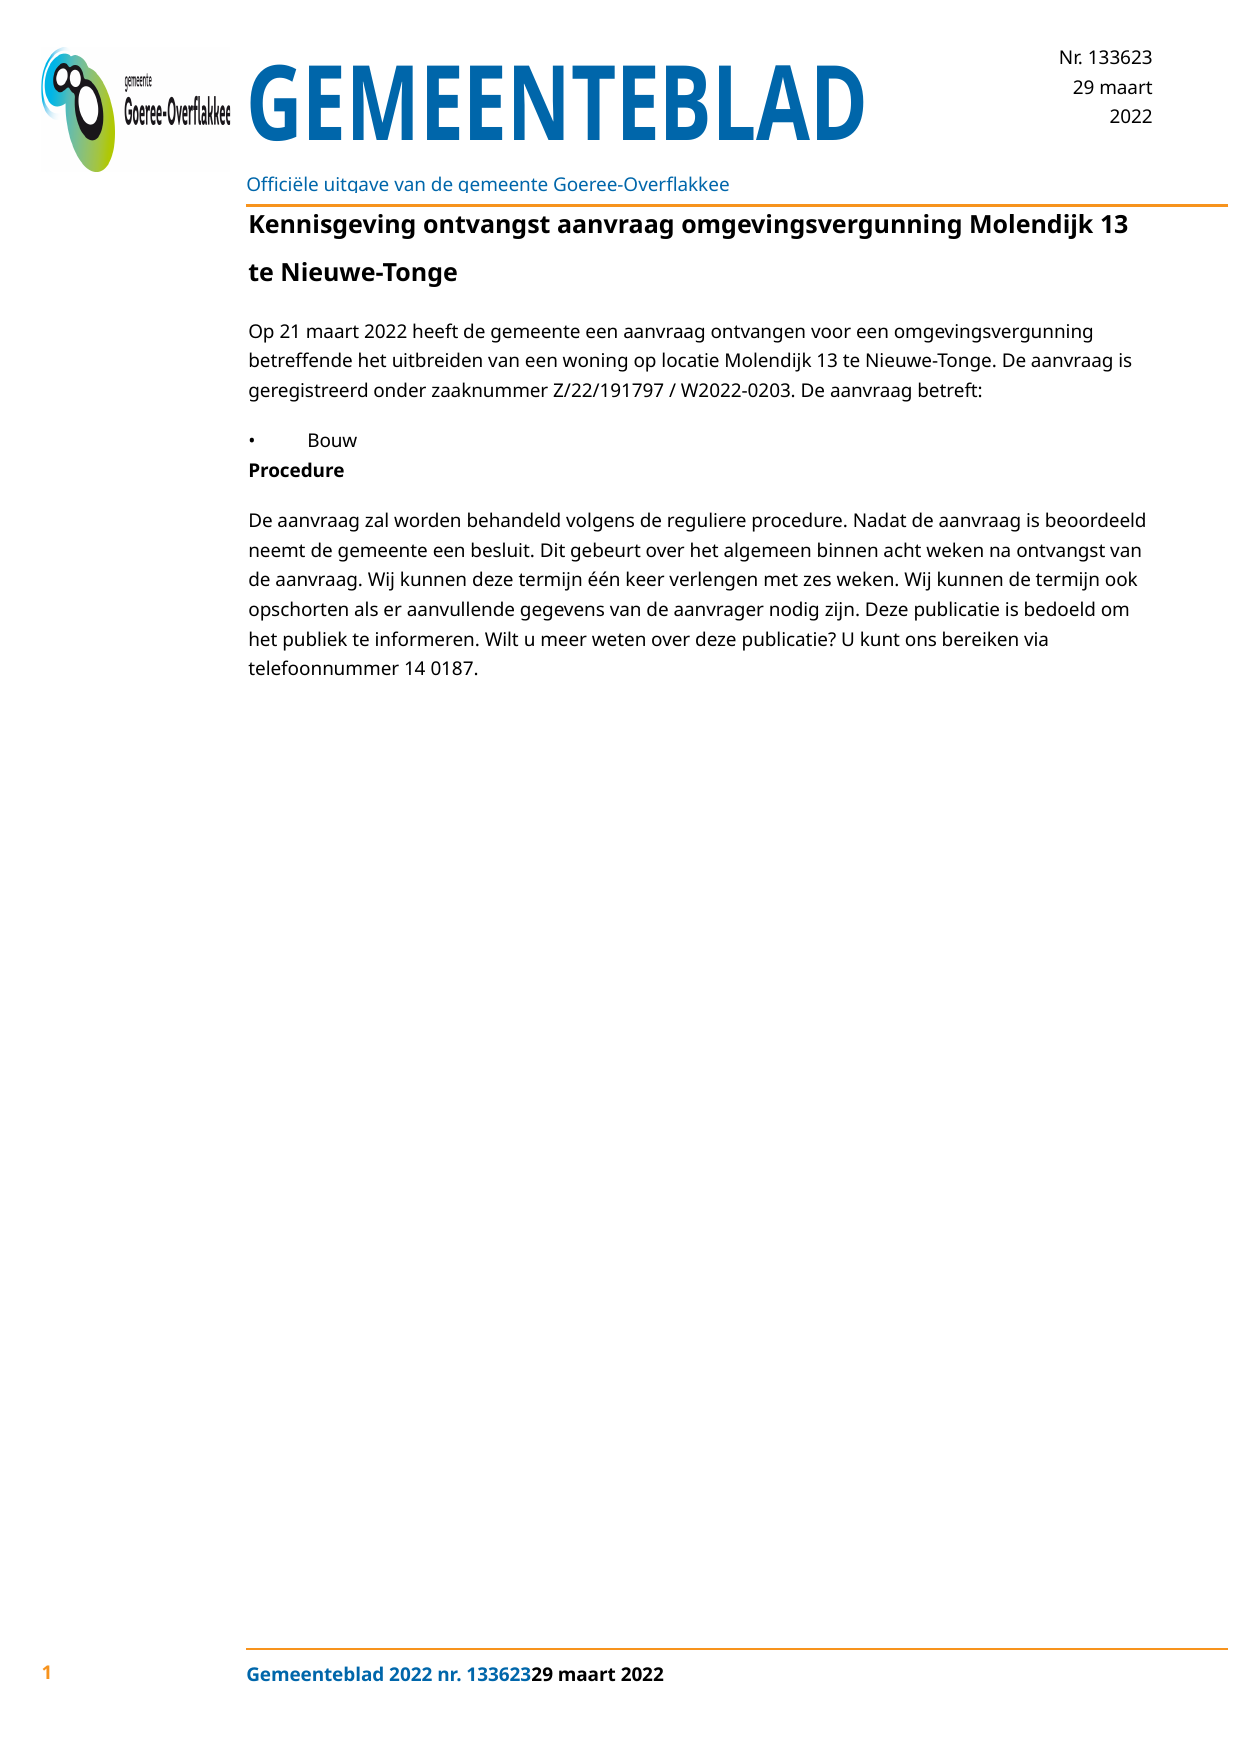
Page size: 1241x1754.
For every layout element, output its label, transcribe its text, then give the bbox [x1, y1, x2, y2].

picture [41, 47, 231, 172]
text Op 21 maart 2022 heeft de gemeente een aanvraag ontvangen voor een omgevingsvergunning betreffende het uitbreiden van een woning op locatie Molendijk 13 te Nieuwe-Tonge. De aanvraag is geregistreerd onder zaaknummer Z/22/191797 / W2022-0203. De aanvraag betreft: [248, 318, 1152, 403]
text Procedure [248, 457, 1152, 483]
text De aanvraag zal worden behandeld volgens de reguliere procedure. Nadat de aanvraag is beoordeeld neemt de gemeente een besluit. Dit gebeurt over het algemeen binnen acht weken na ontvangst van de aanvraag. Wij kunnen deze termijn één keer verlengen met zes weken. Wij kunnen de termijn ook opschorten als er aanvullende gegevens van de aanvrager nodig zijn. Deze publicatie is bedoeld om het publiek te informeren. Wilt u meer weten over deze publicatie? U kunt ons bereiken via telefoonnummer 14 0187. [248, 507, 1152, 681]
text Kennisgeving ontvangst aanvraag omgevingsvergunning Molendijk 13 te Nieuwe-Tonge [248, 207, 1152, 288]
list Bouw [248, 427, 1152, 453]
